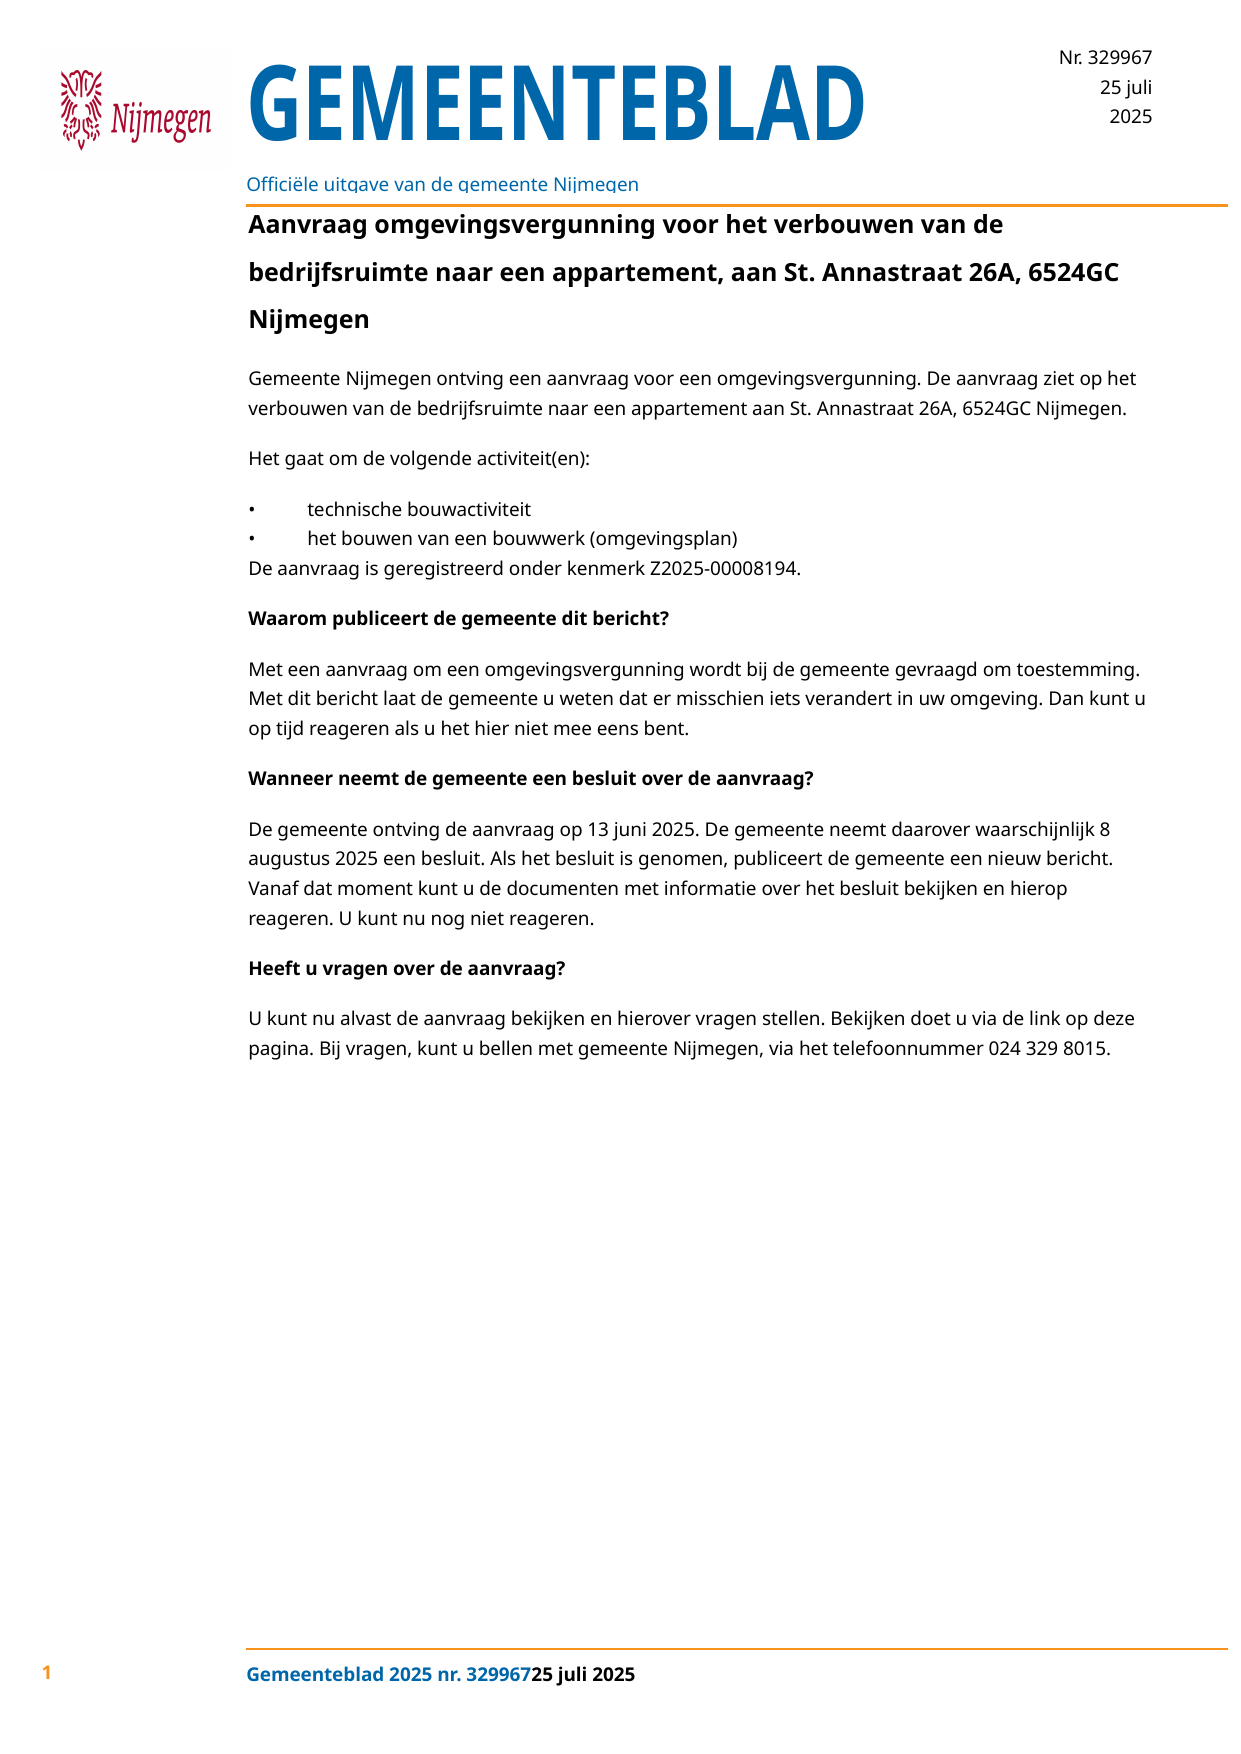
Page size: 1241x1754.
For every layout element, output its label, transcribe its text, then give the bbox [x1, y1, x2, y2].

text De aanvraag is geregistreerd onder kenmerk Z2025-00008194. [248, 555, 1152, 581]
text Het gaat om de volgende activiteit(en): [248, 446, 1152, 471]
text Met een aanvraag om een omgevingsvergunning wordt bij de gemeente gevraagd om toestemming. Met dit bericht laat de gemeente u weten dat er misschien iets verandert in uw omgeving. Dan kunt u op tijd reageren als u het hier niet mee eens bent. [248, 656, 1152, 741]
list technische bouwactiviteit [248, 496, 1152, 522]
text Gemeente Nijmegen ontving een aanvraag voor een omgevingsvergunning. De aanvraag ziet op het verbouwen van de bedrijfsruimte naar een appartement aan St. Annastraat 26A, 6524GC Nijmegen. [248, 366, 1152, 421]
text Aanvraag omgevingsvergunning voor het verbouwen van de bedrijfsruimte naar een appartement, aan St. Annastraat 26A, 6524GC Nijmegen [248, 207, 1152, 336]
text De gemeente ontving de aanvraag op 13 juni 2025. De gemeente neemt daarover waarschijnlijk 8 augustus 2025 een besluit. Als het besluit is genomen, publiceert de gemeente een nieuw bericht. Vanaf dat moment kunt u de documenten met informatie over het besluit bekijken en hierop reageren. U kunt nu nog niet reageren. [248, 816, 1152, 930]
text Waarom publiceert de gemeente dit bericht? [248, 606, 1152, 631]
text Heeft u vragen over de aanvraag? [248, 955, 1152, 981]
text U kunt nu alvast de aanvraag bekijken en hierover vragen stellen. Bekijken doet u via de link op deze pagina. Bij vragen, kunt u bellen met gemeente Nijmegen, via het telefoonnummer 024 329 8015. [248, 1006, 1152, 1061]
text Wanneer neemt de gemeente een besluit over de aanvraag? [248, 766, 1152, 791]
picture [41, 47, 231, 172]
list het bouwen van een bouwwerk (omgevingsplan) [248, 526, 1152, 551]
